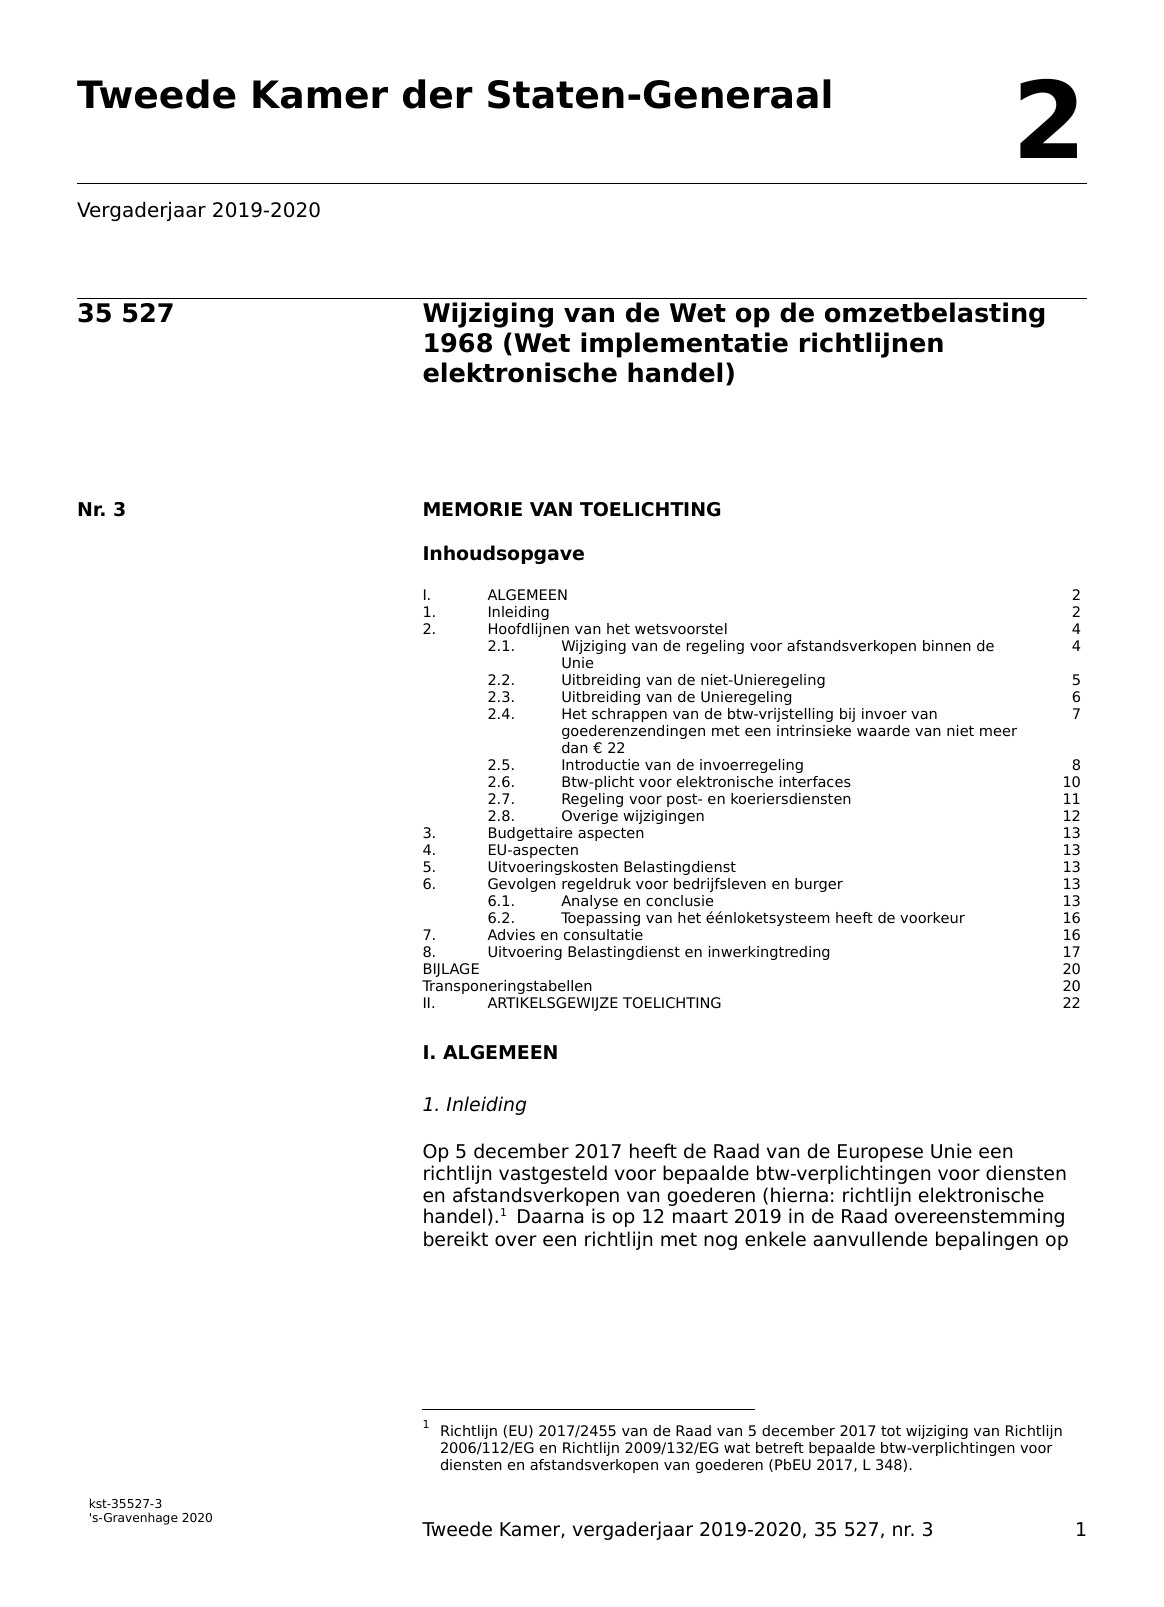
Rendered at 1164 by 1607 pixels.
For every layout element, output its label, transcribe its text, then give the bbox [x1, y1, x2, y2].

table_cell Toepassing van het éénloketsysteem heeft de voorkeur [555, 910, 1027, 927]
table_cell 2.7. [481, 791, 555, 808]
table_cell 2 [1028, 604, 1087, 621]
table_cell 16 [1028, 910, 1087, 927]
table_cell Vergaderjaar 2019-2020 [77, 184, 1087, 298]
table_cell [422, 910, 481, 927]
table_cell 13 [1028, 842, 1087, 859]
table_cell [422, 774, 481, 791]
table_cell 2.3. [481, 689, 555, 706]
table_cell [422, 893, 481, 910]
table_cell Transponeringstabellen [422, 978, 1027, 994]
table_cell 22 [1028, 995, 1087, 1012]
table_cell 13 [1028, 825, 1087, 842]
table_cell 16 [1028, 927, 1087, 944]
table_cell 6.1. [481, 893, 555, 910]
table_cell 2.2. [481, 672, 555, 689]
table_cell [422, 638, 481, 672]
text Richtlijn (EU) 2017/2455 van de Raad van 5 december 2017 tot wijziging van Richtlijn 2006/112/EG en Richtlijn 2009/132/EG wat betreft bepaalde btw-verplichtingen voor diensten en afstandsverkopen van goederen (PbEU 2017, L 348). [422, 1418, 1087, 1474]
subtitle Inhoudsopgave [422, 543, 1087, 565]
table_header 2 [1028, 587, 1087, 604]
table_cell 6.2. [481, 910, 555, 927]
table_header Tweede Kamer der Staten-Generaal [77, 59, 886, 183]
table_cell Overige wijzigingen [555, 808, 1027, 825]
text Op 5 december 2017 heeft de Raad van de Europese Unie een richtlijn vastgesteld voor bepaalde btw-verplichtingen voor diensten en afstandsverkopen van goederen (hierna: richtlijn elektronische handel). Daarna is op 12 maart 2019 in de Raad overeenstemming bereikt over een richtlijn met nog enkele aanvullende bepalingen op [422, 1141, 1087, 1294]
table_cell Gevolgen regeldruk voor bedrijfsleven en burger [481, 876, 1027, 893]
table_cell II. [422, 995, 481, 1012]
table_cell 4 [1028, 638, 1087, 672]
table_cell BIJLAGE [422, 961, 1027, 978]
table_cell 6. [422, 876, 481, 893]
table_cell [422, 706, 481, 757]
table_cell ARTIKELSGEWIJZE TOELICHTING [481, 995, 1027, 1012]
table_cell Hoofdlijnen van het wetsvoorstel [481, 621, 1027, 638]
table_cell 1. [422, 604, 481, 621]
table_cell 2.1. [481, 638, 555, 672]
text kst-35527-3 [88, 1497, 323, 1511]
table_cell 4 [1028, 621, 1087, 638]
table_cell Btw-plicht voor elektronische interfaces [555, 774, 1027, 791]
table_cell 11 [1028, 791, 1087, 808]
table_cell Uitvoering Belastingdienst en inwerkingtreding [481, 944, 1027, 961]
subtitle 35 527 Wijziging van de Wet op de omzetbelasting 1968 (Wet implementatie richtlijnen elektronische handel) [77, 299, 1087, 388]
table_cell 20 [1028, 978, 1087, 994]
table_cell Uitbreiding van de niet-Unieregeling [555, 672, 1027, 689]
table_cell EU-aspecten [481, 842, 1027, 859]
table_cell [422, 672, 481, 689]
table_cell 5. [422, 859, 481, 876]
table_cell 2.8. [481, 808, 555, 825]
text 's-Gravenhage 2020 [88, 1511, 323, 1525]
table_cell Regeling voor post- en koeriersdiensten [555, 791, 1027, 808]
table_cell 10 [1028, 774, 1087, 791]
table_cell 20 [1028, 961, 1087, 978]
table_cell 2. [422, 621, 481, 638]
table_cell [422, 689, 481, 706]
table_cell [422, 757, 481, 774]
table_cell [422, 791, 481, 808]
table_header ALGEMEEN [481, 587, 1027, 604]
table_cell Uitbreiding van de Unieregeling [555, 689, 1027, 706]
table_cell Budgettaire aspecten [481, 825, 1027, 842]
table_cell 7. [422, 927, 481, 944]
table_cell 7 [1028, 706, 1087, 757]
table_header 2 [886, 59, 1087, 183]
table_cell Analyse en conclusie [555, 893, 1027, 910]
table_cell Het schrappen van de btw-vrijstelling bij invoer van goederenzendingen met een intrinsieke waarde van niet meer dan € 22 [555, 706, 1027, 757]
table_cell 2.4. [481, 706, 555, 757]
table_cell 12 [1028, 808, 1087, 825]
table_cell 13 [1028, 893, 1087, 910]
table_cell 13 [1028, 859, 1087, 876]
table_cell 13 [1028, 876, 1087, 893]
table_cell Wijziging van de regeling voor afstandsverkopen binnen de Unie [555, 638, 1027, 672]
table_cell 2.6. [481, 774, 555, 791]
subtitle 1. Inleiding [422, 1093, 1087, 1116]
subtitle Nr. 3 MEMORIE VAN TOELICHTING [77, 499, 1087, 521]
table_cell Introductie van de invoerregeling [555, 757, 1027, 774]
table_cell 3. [422, 825, 481, 842]
table_cell Advies en consultatie [481, 927, 1027, 944]
table_cell 6 [1028, 689, 1087, 706]
table_cell 17 [1028, 944, 1087, 961]
table_cell Inleiding [481, 604, 1027, 621]
table_header I. [422, 587, 481, 604]
table_cell 8 [1028, 757, 1087, 774]
subtitle I. ALGEMEEN [422, 1042, 1087, 1063]
table_cell 5 [1028, 672, 1087, 689]
table_cell 4. [422, 842, 481, 859]
table_cell 2.5. [481, 757, 555, 774]
table_cell [422, 808, 481, 825]
table_cell 8. [422, 944, 481, 961]
table_cell Uitvoeringskosten Belastingdienst [481, 859, 1027, 876]
